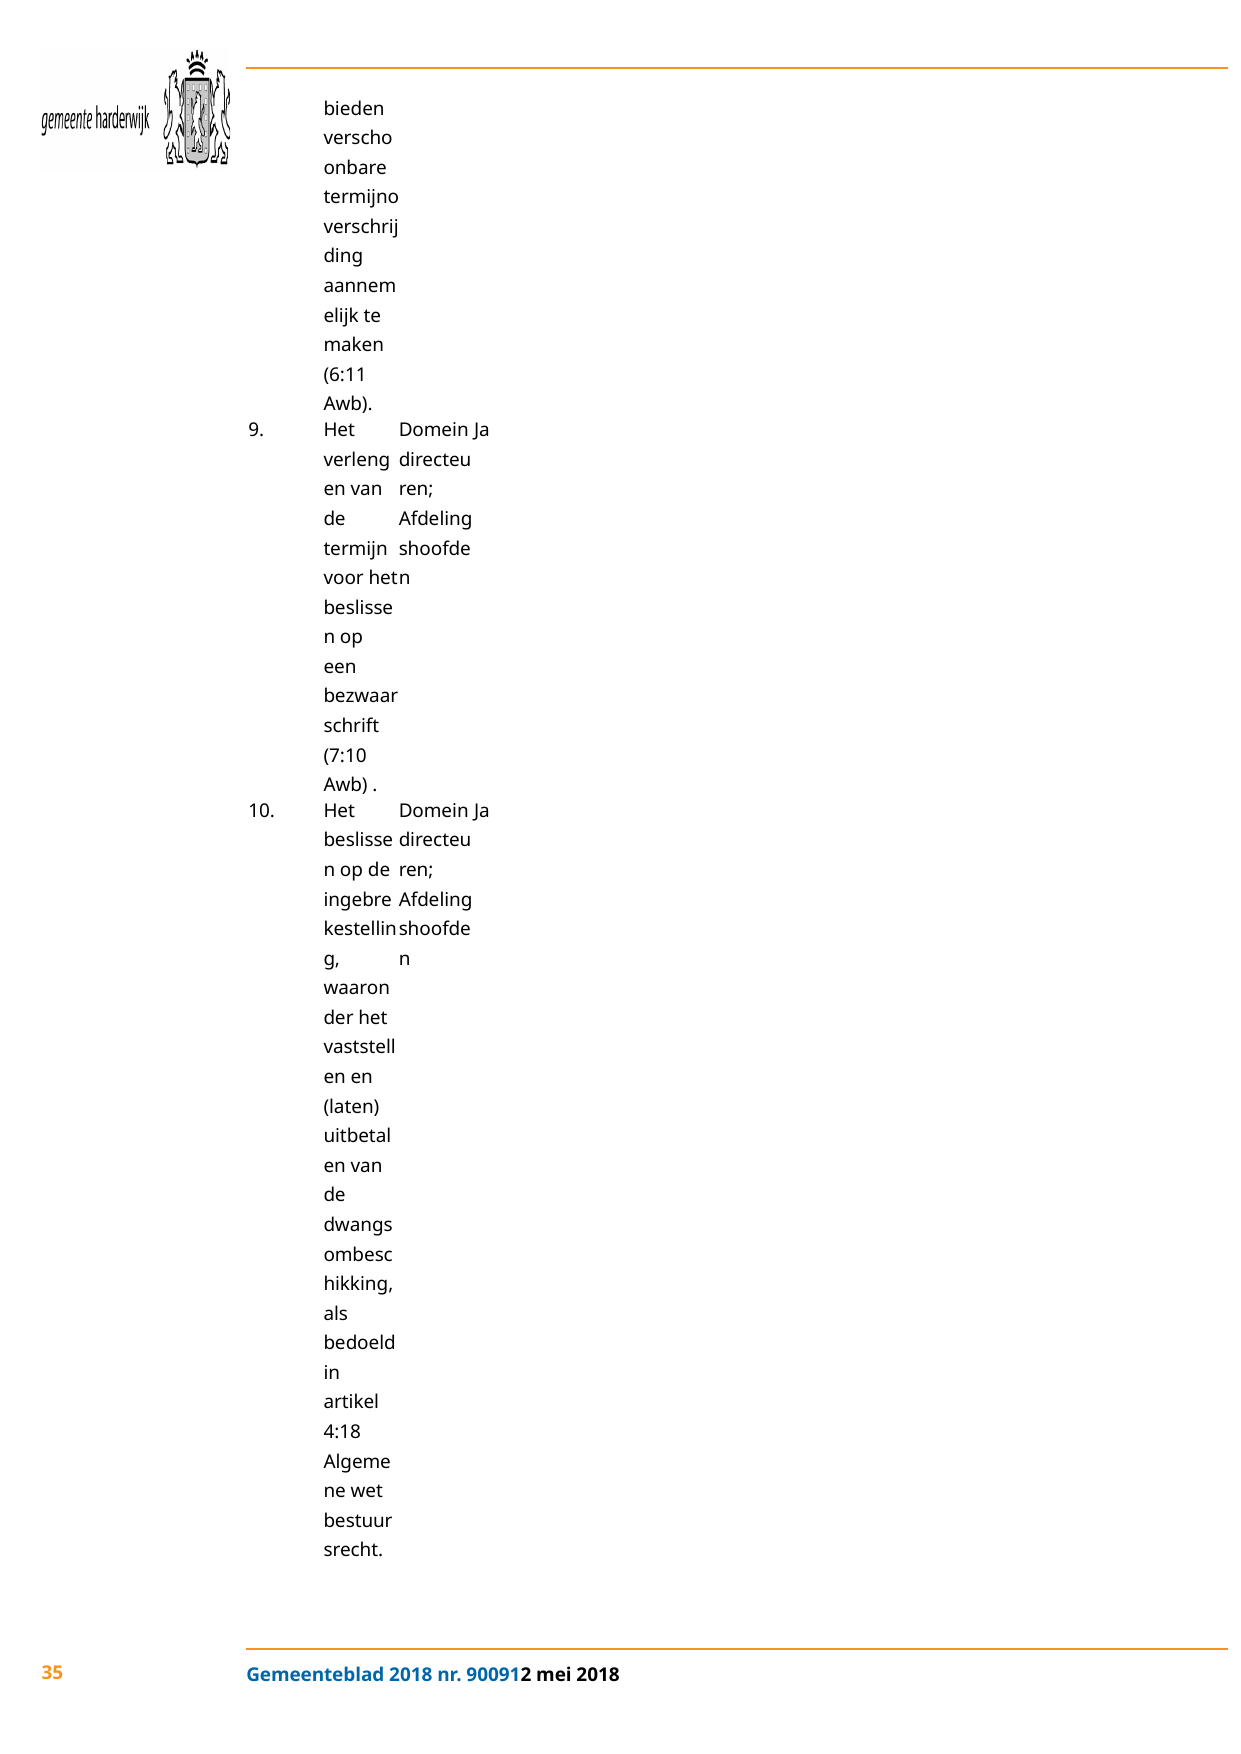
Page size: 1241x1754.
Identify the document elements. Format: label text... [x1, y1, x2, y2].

table_cell 10. [248, 797, 323, 1562]
picture [41, 47, 231, 172]
table_cell [549, 416, 624, 797]
table_cell Ja [474, 797, 549, 1562]
table_cell Ja [474, 416, 549, 797]
table_cell Domeindirecteuren; Afdelingshoofden [399, 416, 474, 797]
table_cell 9. [248, 416, 323, 797]
table_cell bieden verschoonbare termijnoverschrijding aannemelijk te maken (6:11 Awb). [323, 95, 398, 416]
table_cell Het verlengen van de termijn voor het beslissen op een bezwaarschrift (7:10 Awb) . [323, 416, 398, 797]
table_cell [549, 797, 624, 1562]
table_cell Het beslissen op de ingebrekestelling, waaronder het vaststellen en (laten) uitbetalen van de dwangsombeschikking, als bedoeld in artikel 4:18 Algemene wet bestuursrecht. [323, 797, 398, 1562]
table_cell Domeindirecteuren; Afdelingshoofden [399, 797, 474, 1562]
table_cell [474, 95, 549, 416]
table_cell [248, 95, 323, 416]
table_cell [399, 95, 474, 416]
table_cell [549, 95, 624, 416]
